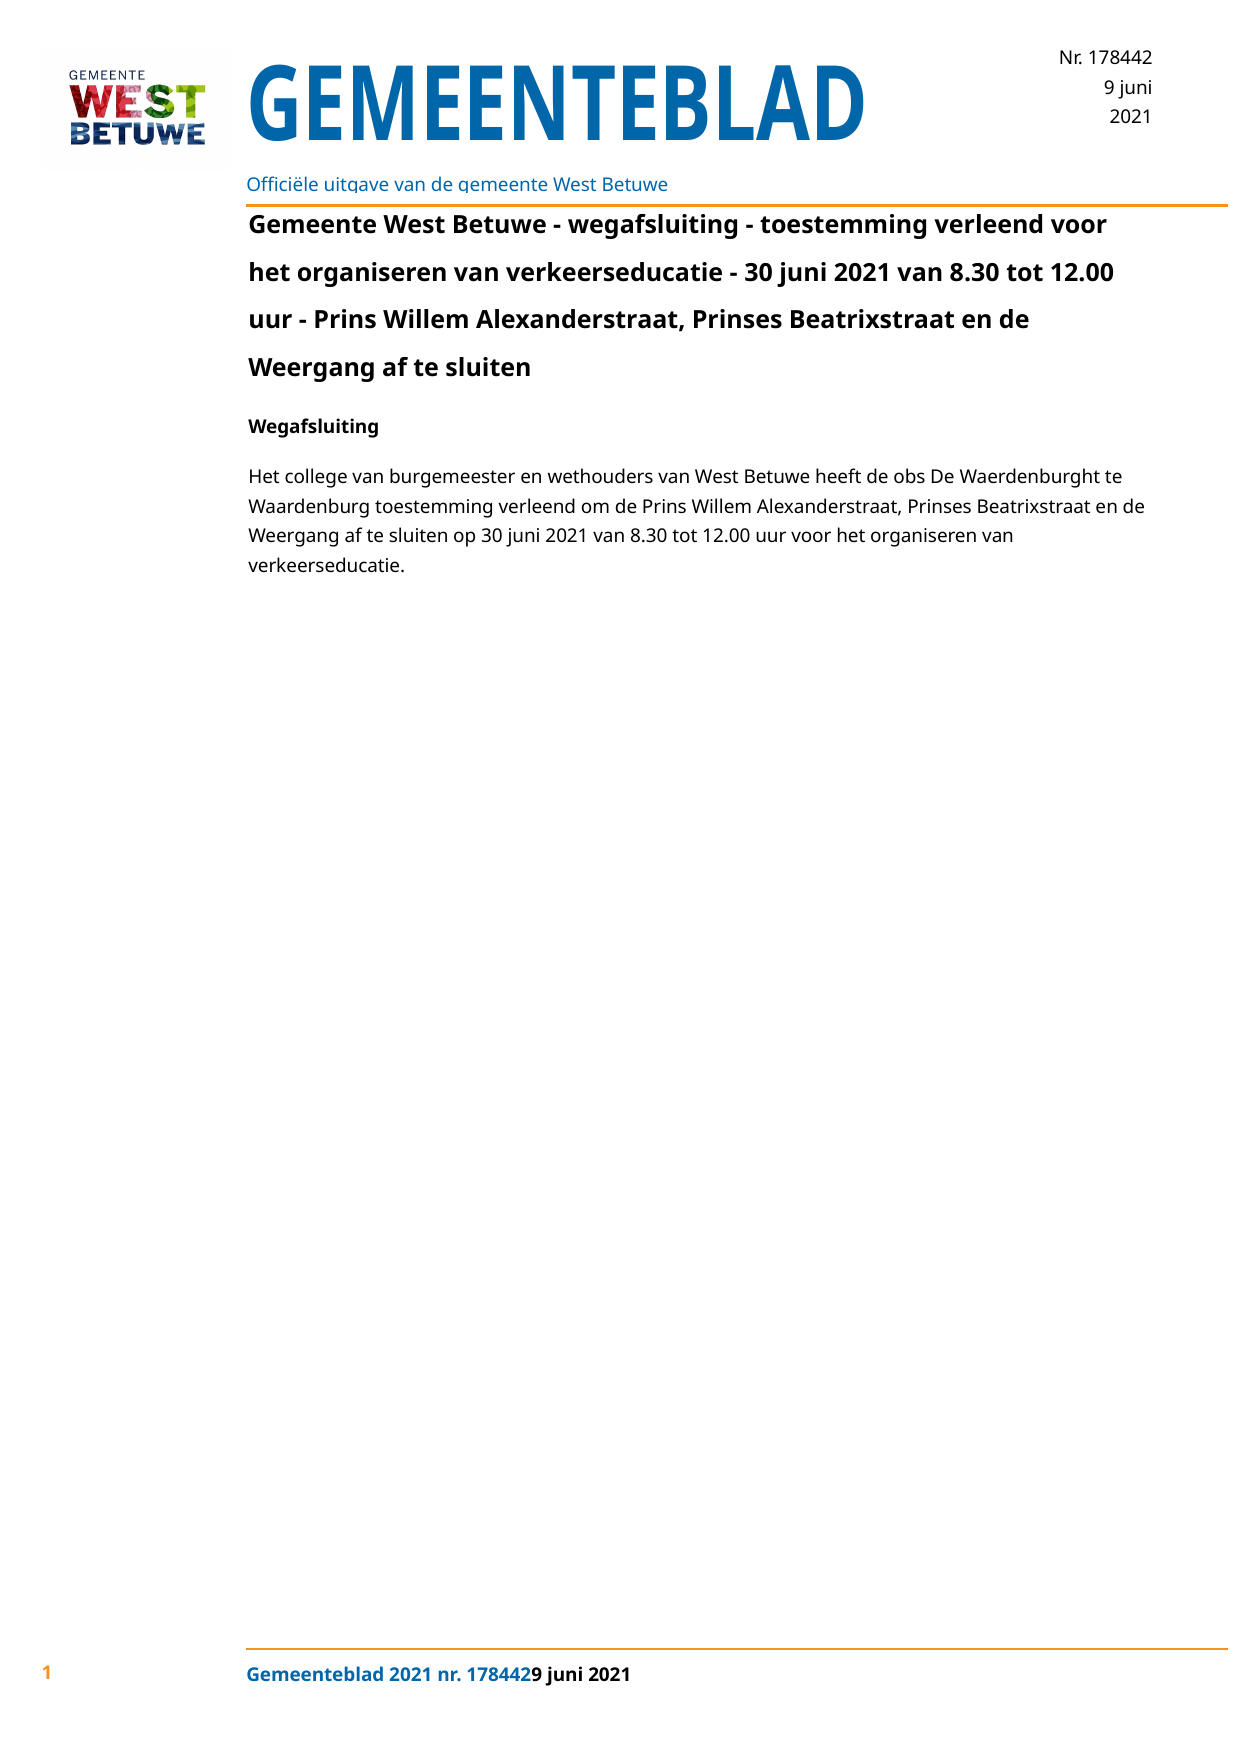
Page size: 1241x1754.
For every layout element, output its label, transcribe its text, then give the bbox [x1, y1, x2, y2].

text Het college van burgemeester en wethouders van West Betuwe heeft de obs De Waerdenburght te Waardenburg toestemming verleend om de Prins Willem Alexanderstraat, Prinses Beatrixstraat en de Weergang af te sluiten op 30 juni 2021 van 8.30 tot 12.00 uur voor het organiseren van verkeerseducatie. [248, 463, 1152, 578]
text Wegafsluiting [248, 413, 1152, 439]
picture [41, 47, 231, 172]
text Gemeente West Betuwe - wegafsluiting - toestemming verleend voor het organiseren van verkeerseducatie - 30 juni 2021 van 8.30 tot 12.00 uur - Prins Willem Alexanderstraat, Prinses Beatrixstraat en de Weergang af te sluiten [248, 207, 1152, 384]
